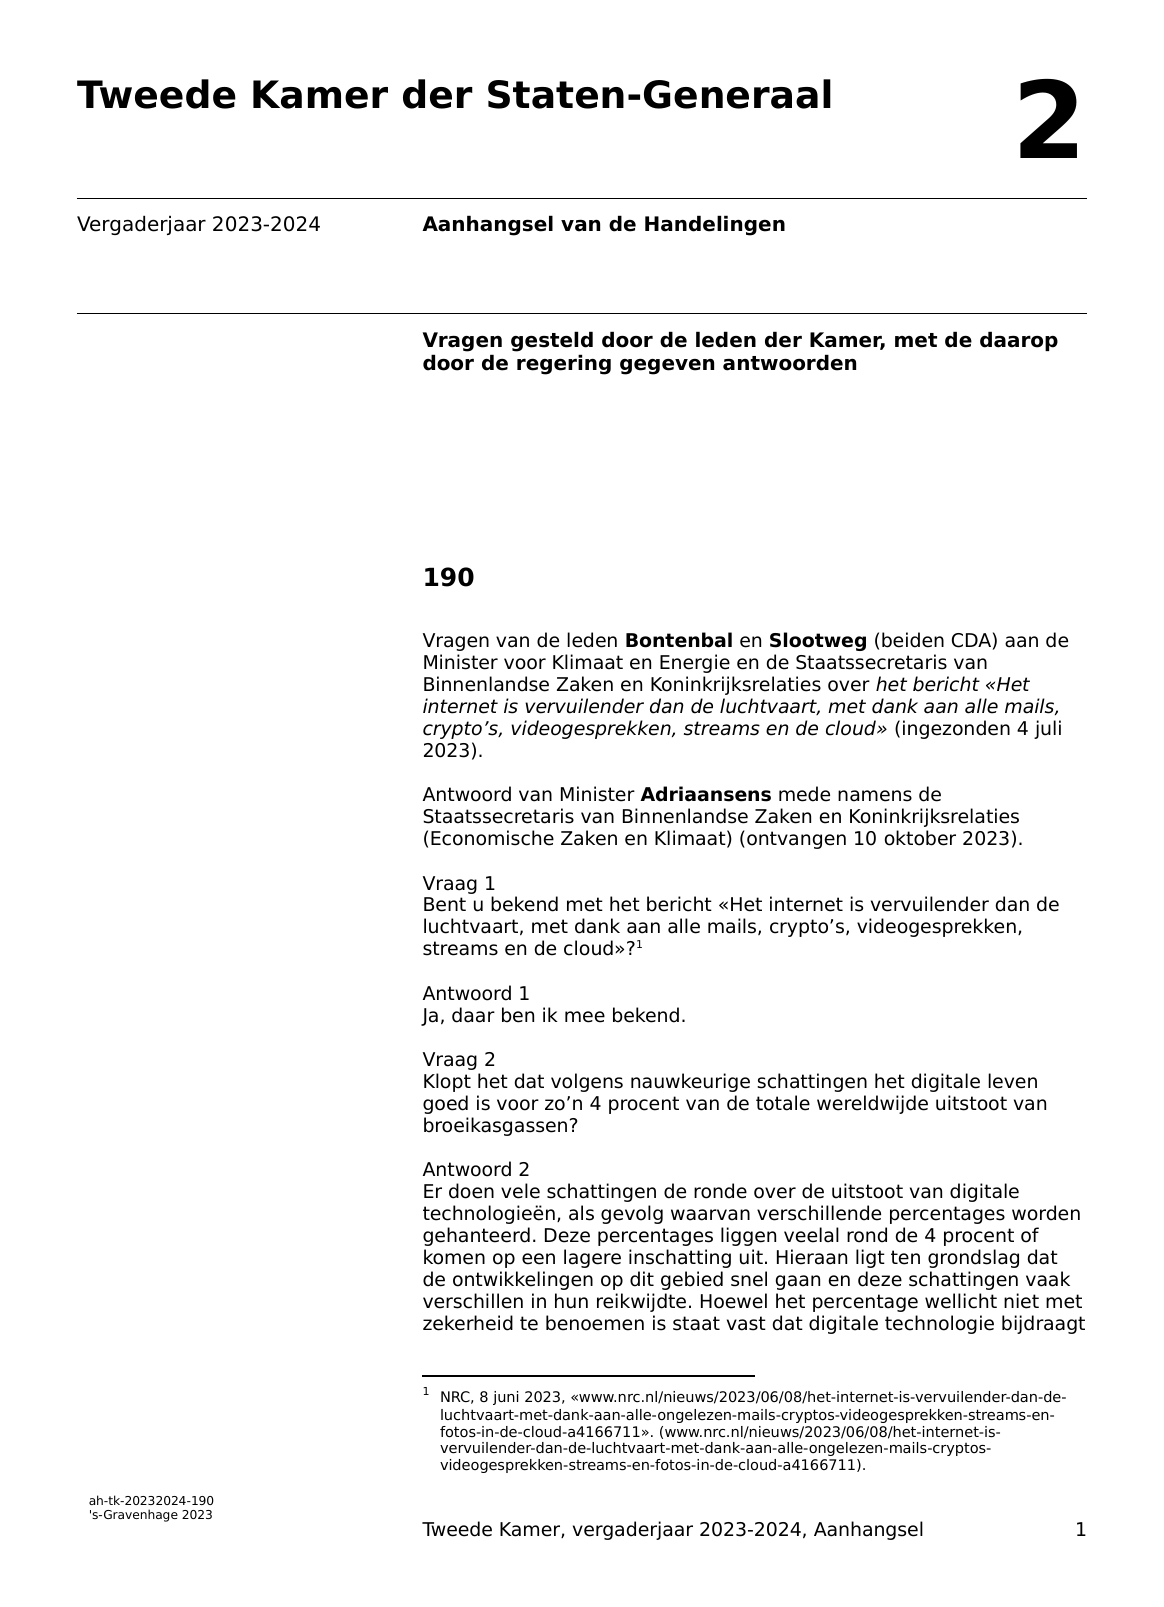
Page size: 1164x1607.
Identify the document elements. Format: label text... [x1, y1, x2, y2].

text Antwoord 2 [422, 1159, 1087, 1181]
text NRC, 8 juni 2023, «www.nrc.nl/nieuws/2023/06/08/het-internet-is-vervuilender-dan-de-luchtvaart-met-dank-aan-alle-ongelezen-mails-cryptos-videogesprekken-streams-en-fotos-in-de-cloud-a4166711». (www.nrc.nl/nieuws/2023/06/08/het-internet-is-vervuilender-dan-de-luchtvaart-met-dank-aan-alle-ongelezen-mails-cryptos-videogesprekken-streams-en-fotos-in-de-cloud-a4166711). [422, 1385, 1087, 1474]
text Ja, daar ben ik mee bekend. [422, 1004, 1087, 1026]
table_cell [77, 314, 422, 375]
text 's-Gravenhage 2023 [88, 1508, 323, 1522]
text Vragen van de leden Bontenbal en Slootweg (beiden CDA) aan de Minister voor Klimaat en Energie en de Staatssecretaris van Binnenlandse Zaken en Koninkrijksrelaties over het bericht «Het internet is vervuilender dan de luchtvaart, met dank aan alle mails, crypto’s, videogesprekken, streams en de cloud» (ingezonden 4 juli 2023). [422, 630, 1087, 762]
text Vraag 1 [422, 872, 1087, 894]
table_cell Vergaderjaar 2023-2024 [77, 199, 422, 313]
text Antwoord 1 [422, 982, 1087, 1004]
text Klopt het dat volgens nauwkeurige schattingen het digitale leven goed is voor zo’n 4 procent van de totale wereldwijde uitstoot van broeikasgassen? [422, 1071, 1087, 1137]
text ah-tk-20232024-190 [88, 1494, 323, 1508]
table_cell Vragen gesteld door de leden der Kamer, met de daarop door de regering gegeven antwoorden [422, 314, 1087, 375]
table_header 2 [886, 59, 1087, 198]
text Antwoord van Minister Adriaansens mede namens de Staatssecretaris van Binnenlandse Zaken en Koninkrijksrelaties (Economische Zaken en Klimaat) (ontvangen 10 oktober 2023). [422, 784, 1087, 850]
text 190 [422, 563, 1087, 592]
table_header Tweede Kamer der Staten-Generaal [77, 59, 886, 198]
text Bent u bekend met het bericht «Het internet is vervuilender dan de luchtvaart, met dank aan alle mails, crypto’s, videogesprekken, streams en de cloud»? [422, 894, 1087, 960]
table_cell Aanhangsel van de Handelingen [422, 199, 1087, 313]
text Vraag 2 [422, 1049, 1087, 1071]
text Er doen vele schattingen de ronde over de uitstoot van digitale technologieën, als gevolg waarvan verschillende percentages worden gehanteerd. Deze percentages liggen veelal rond de 4 procent of komen op een lagere inschatting uit. Hieraan ligt ten grondslag dat de ontwikkelingen op dit gebied snel gaan en deze schattingen vaak verschillen in hun reikwijdte. Hoewel het percentage wellicht niet met zekerheid te benoemen is staat vast dat digitale technologie bijdraagt [422, 1181, 1087, 1334]
